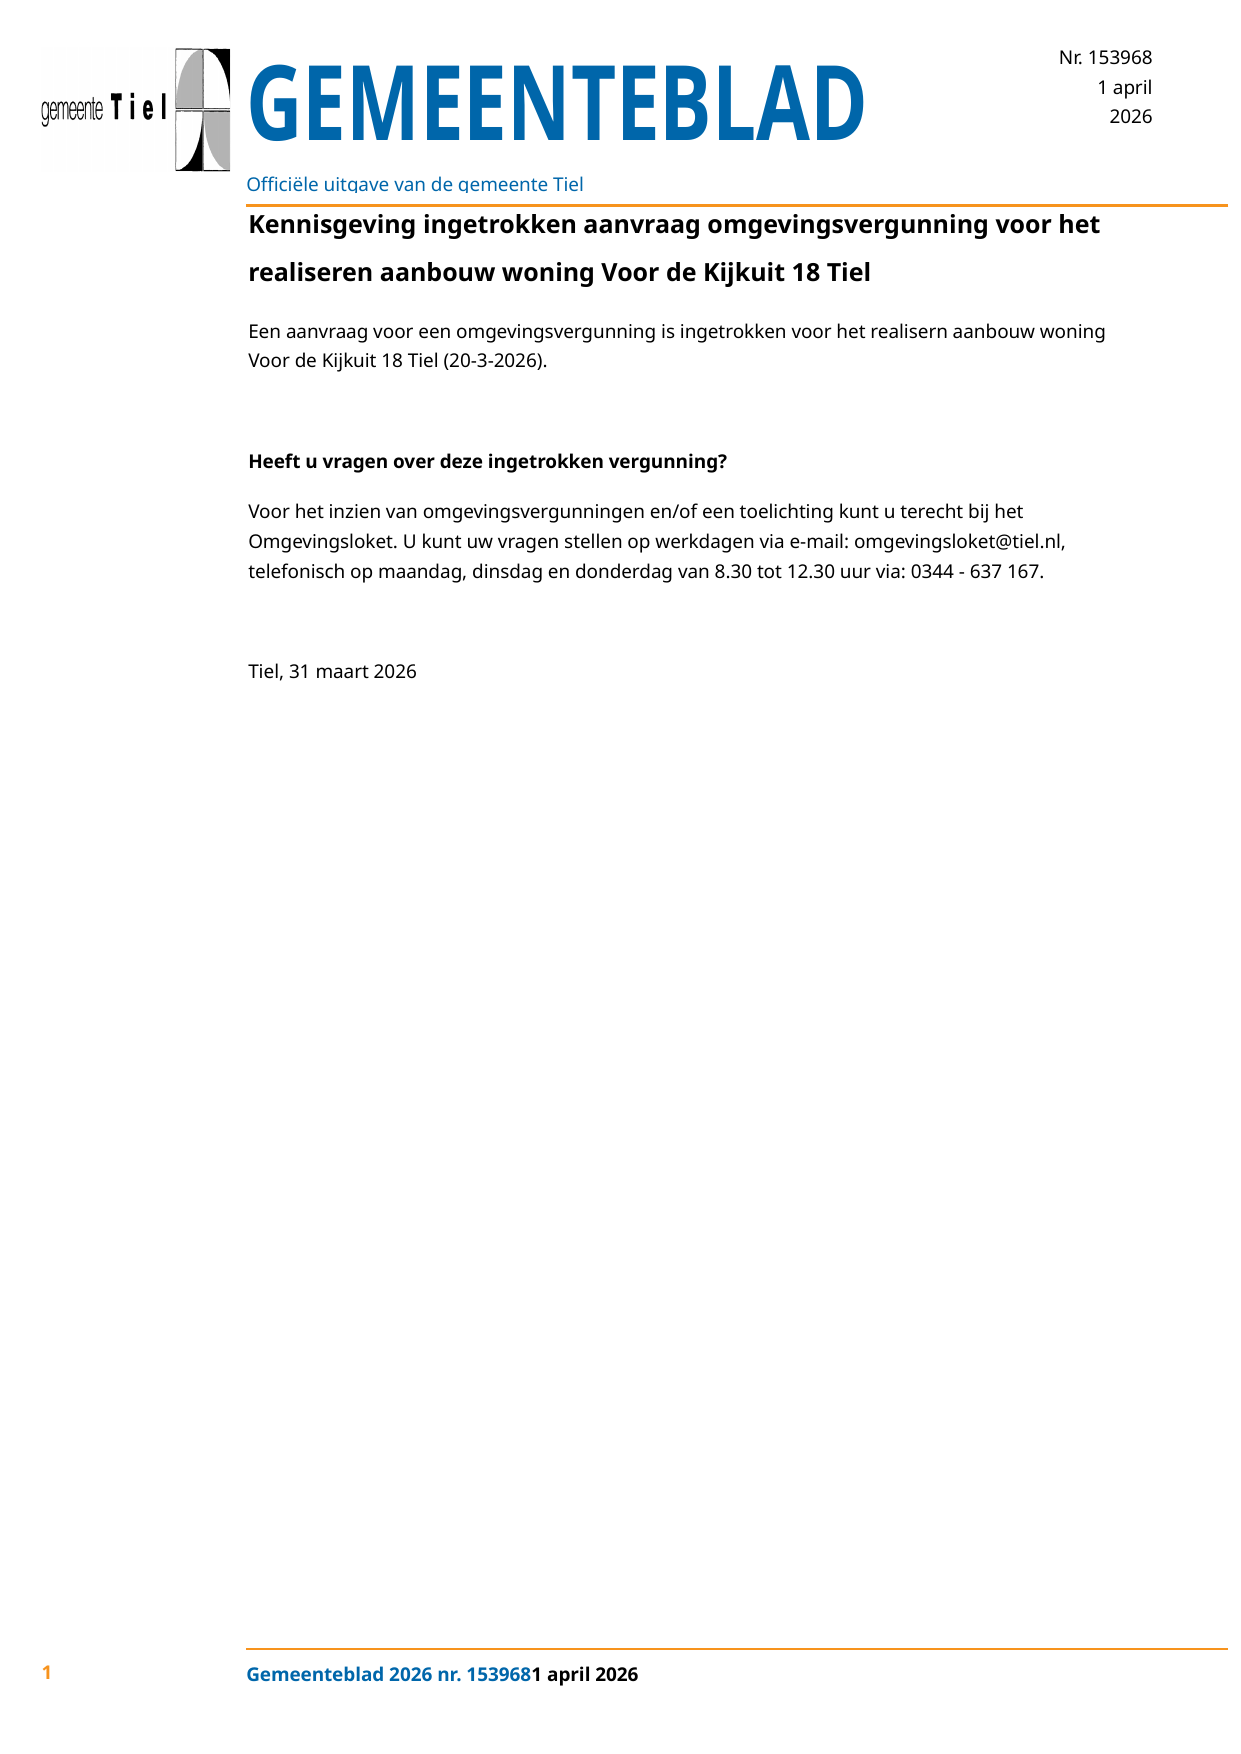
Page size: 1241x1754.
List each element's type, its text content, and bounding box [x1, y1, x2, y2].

text Kennisgeving ingetrokken aanvraag omgevingsvergunning voor het realiseren aanbouw woning Voor de Kijkuit 18 Tiel [248, 207, 1152, 288]
text Een aanvraag voor een omgevingsvergunning is ingetrokken voor het realisern aanbouw woning Voor de Kijkuit 18 Tiel (20-3-2026). [248, 318, 1152, 373]
picture [41, 47, 231, 172]
text Tiel, 31 maart 2026 [248, 659, 1152, 684]
text Heeft u vragen over deze ingetrokken vergunning? [248, 448, 1152, 474]
text Voor het inzien van omgevingsvergunningen en/of een toelichting kunt u terecht bij het Omgevingsloket. U kunt uw vragen stellen op werkdagen via e-mail: omgevingsloket@tiel.nl, telefonisch op maandag, dinsdag en donderdag van 8.30 tot 12.30 uur via: 0344 - 637 167. [248, 499, 1152, 584]
